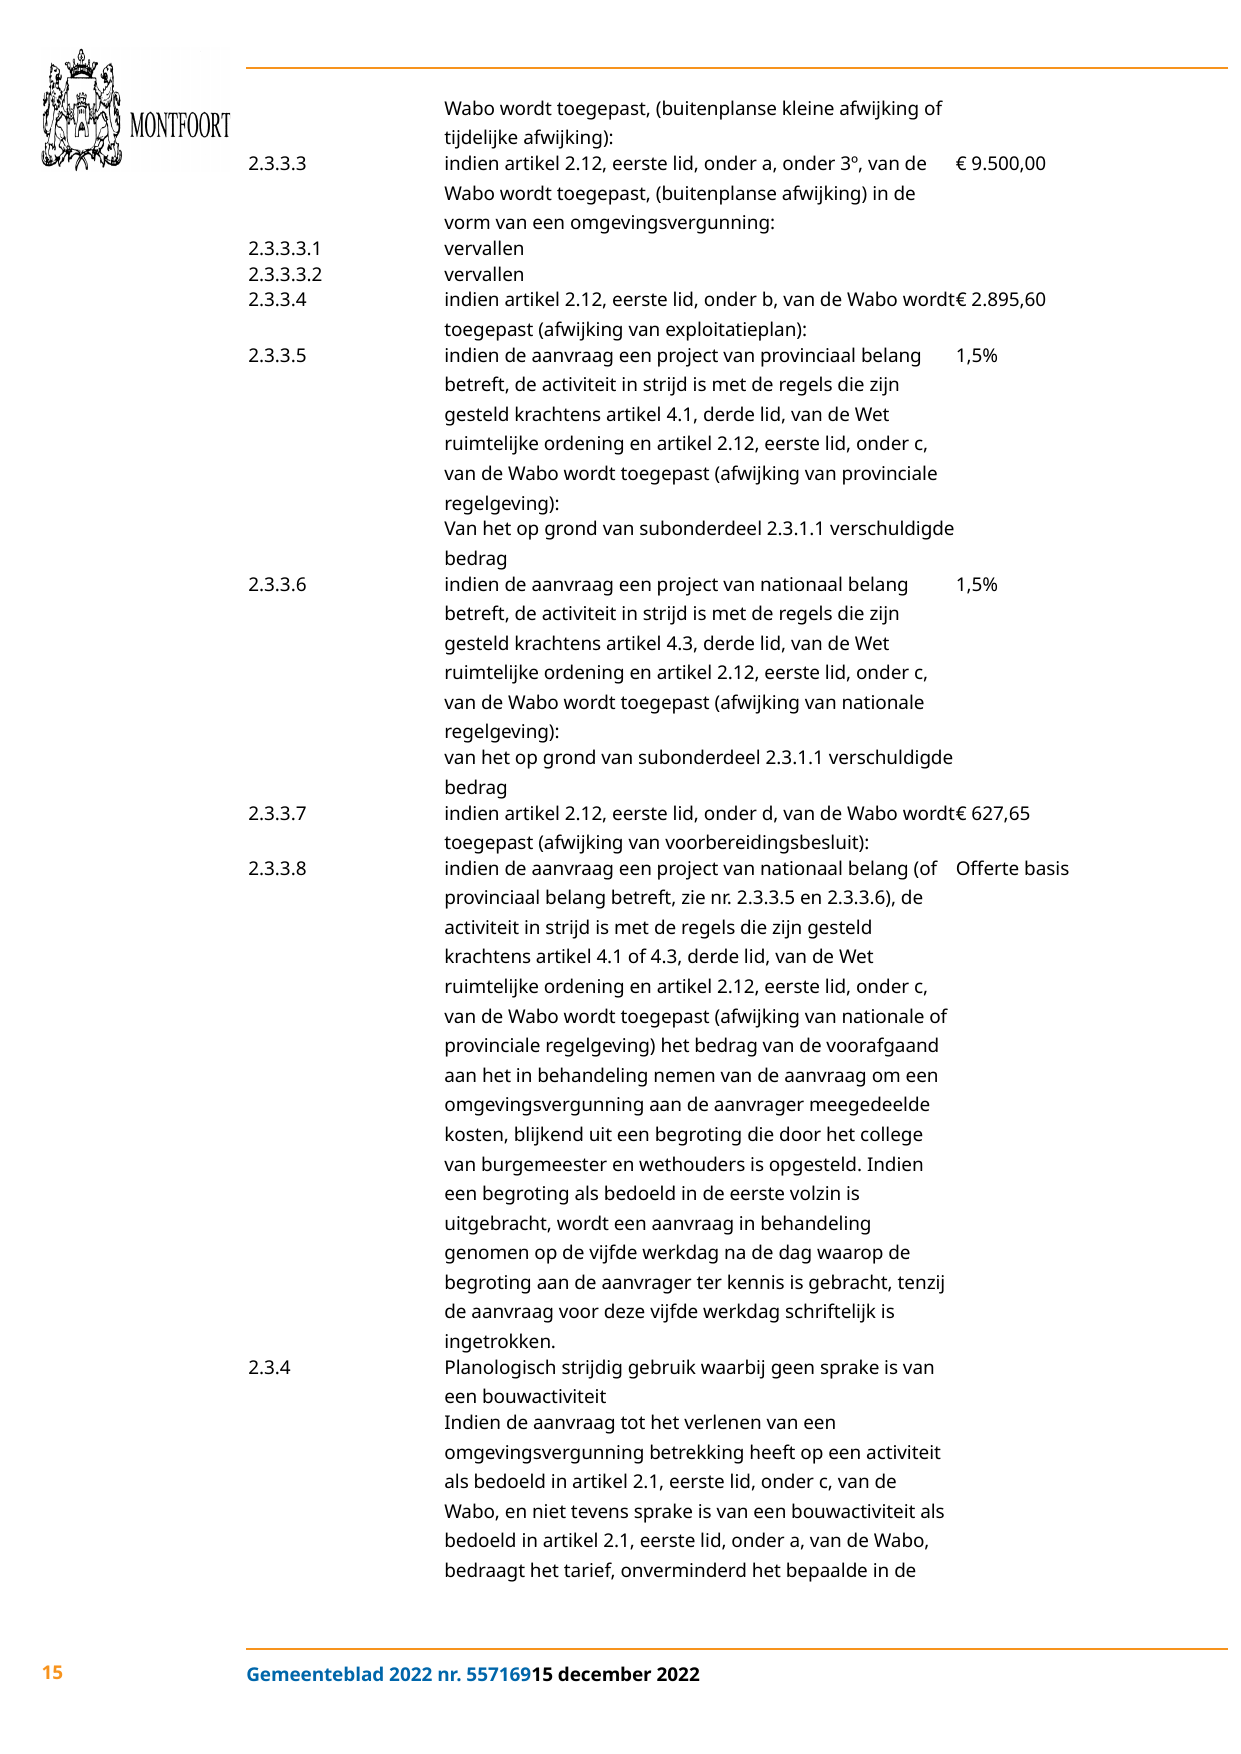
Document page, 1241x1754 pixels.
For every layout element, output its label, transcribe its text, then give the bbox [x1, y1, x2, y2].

table_cell Van het op grond van subonderdeel 2.3.1.1 verschuldigde bedrag [444, 515, 956, 571]
table_cell indien de aanvraag een project van provinciaal belang betreft, de activiteit in strijd is met de regels die zijn gesteld krachtens artikel 4.1, derde lid, van de Wet ruimtelijke ordening en artikel 2.12, eerste lid, onder c, van de Wabo wordt toegepast (afwijking van provinciale regelgeving): [444, 342, 956, 515]
table_cell € 2.895,60 [956, 286, 1152, 342]
table_cell indien artikel 2.12, eerste lid, onder a, onder 3º, van de Wabo wordt toegepast, (buitenplanse afwijking) in de vorm van een omgevingsvergunning: [444, 150, 956, 235]
table_cell [248, 515, 444, 571]
table_cell [956, 95, 1152, 150]
table_cell 2.3.4 [248, 1354, 444, 1409]
table_cell 2.3.3.5 [248, 342, 444, 515]
table_cell 2.3.3.6 [248, 571, 444, 744]
table_cell 2.3.3.8 [248, 855, 444, 1354]
table_cell € 627,65 [956, 800, 1152, 855]
table_cell Offerte basis [956, 855, 1152, 1354]
table_cell Indien de aanvraag tot het verlenen van een omgevingsvergunning betrekking heeft op een activiteit als bedoeld in artikel 2.1, eerste lid, onder c, van de Wabo, en niet tevens sprake is van een bouwactiviteit als bedoeld in artikel 2.1, eerste lid, onder a, van de Wabo, bedraagt het tarief, onverminderd het bepaalde in de [444, 1409, 956, 1583]
table_cell 2.3.3.4 [248, 286, 444, 342]
table_cell indien de aanvraag een project van nationaal belang (of provinciaal belang betreft, zie nr. 2.3.3.5 en 2.3.3.6), de activiteit in strijd is met de regels die zijn gesteld krachtens artikel 4.1 of 4.3, derde lid, van de Wet ruimtelijke ordening en artikel 2.12, eerste lid, onder c, van de Wabo wordt toegepast (afwijking van nationale of provinciale regelgeving) het bedrag van de voorafgaand aan het in behandeling nemen van de aanvraag om een omgevingsvergunning aan de aanvrager meegedeelde kosten, blijkend uit een begroting die door het college van burgemeester en wethouders is opgesteld. Indien een begroting als bedoeld in de eerste volzin is uitgebracht, wordt een aanvraag in behandeling genomen op de vijfde werkdag na de dag waarop de begroting aan de aanvrager ter kennis is gebracht, tenzij de aanvraag voor deze vijfde werkdag schriftelijk is ingetrokken. [444, 855, 956, 1354]
table_cell vervallen [444, 261, 956, 286]
table_cell 2.3.3.7 [248, 800, 444, 855]
table_cell Wabo wordt toegepast, (buitenplanse kleine afwijking of tijdelijke afwijking): [444, 95, 956, 150]
table_cell [956, 515, 1152, 571]
table_cell indien de aanvraag een project van nationaal belang betreft, de activiteit in strijd is met de regels die zijn gesteld krachtens artikel 4.3, derde lid, van de Wet ruimtelijke ordening en artikel 2.12, eerste lid, onder c, van de Wabo wordt toegepast (afwijking van nationale regelgeving): [444, 571, 956, 744]
table_cell 1,5% [956, 571, 1152, 744]
table_cell [956, 1409, 1152, 1583]
table_cell van het op grond van subonderdeel 2.3.1.1 verschuldigde bedrag [444, 744, 956, 800]
table_cell [248, 95, 444, 150]
picture [41, 47, 231, 172]
table_cell 2.3.3.3.1 [248, 235, 444, 261]
table_cell 1,5% [956, 342, 1152, 515]
table_cell 2.3.3.3.2 [248, 261, 444, 286]
table_cell indien artikel 2.12, eerste lid, onder b, van de Wabo wordt toegepast (afwijking van exploitatieplan): [444, 286, 956, 342]
table_cell vervallen [444, 235, 956, 261]
table_cell [956, 235, 1152, 261]
table_cell [956, 1354, 1152, 1409]
table_cell € 9.500,00 [956, 150, 1152, 235]
table_cell [956, 261, 1152, 286]
table_cell [956, 744, 1152, 800]
table_cell [248, 744, 444, 800]
table_cell 2.3.3.3 [248, 150, 444, 235]
table_cell Planologisch strijdig gebruik waarbij geen sprake is van een bouwactiviteit [444, 1354, 956, 1409]
table_cell [248, 1409, 444, 1583]
table_cell indien artikel 2.12, eerste lid, onder d, van de Wabo wordt toegepast (afwijking van voorbereidingsbesluit): [444, 800, 956, 855]
